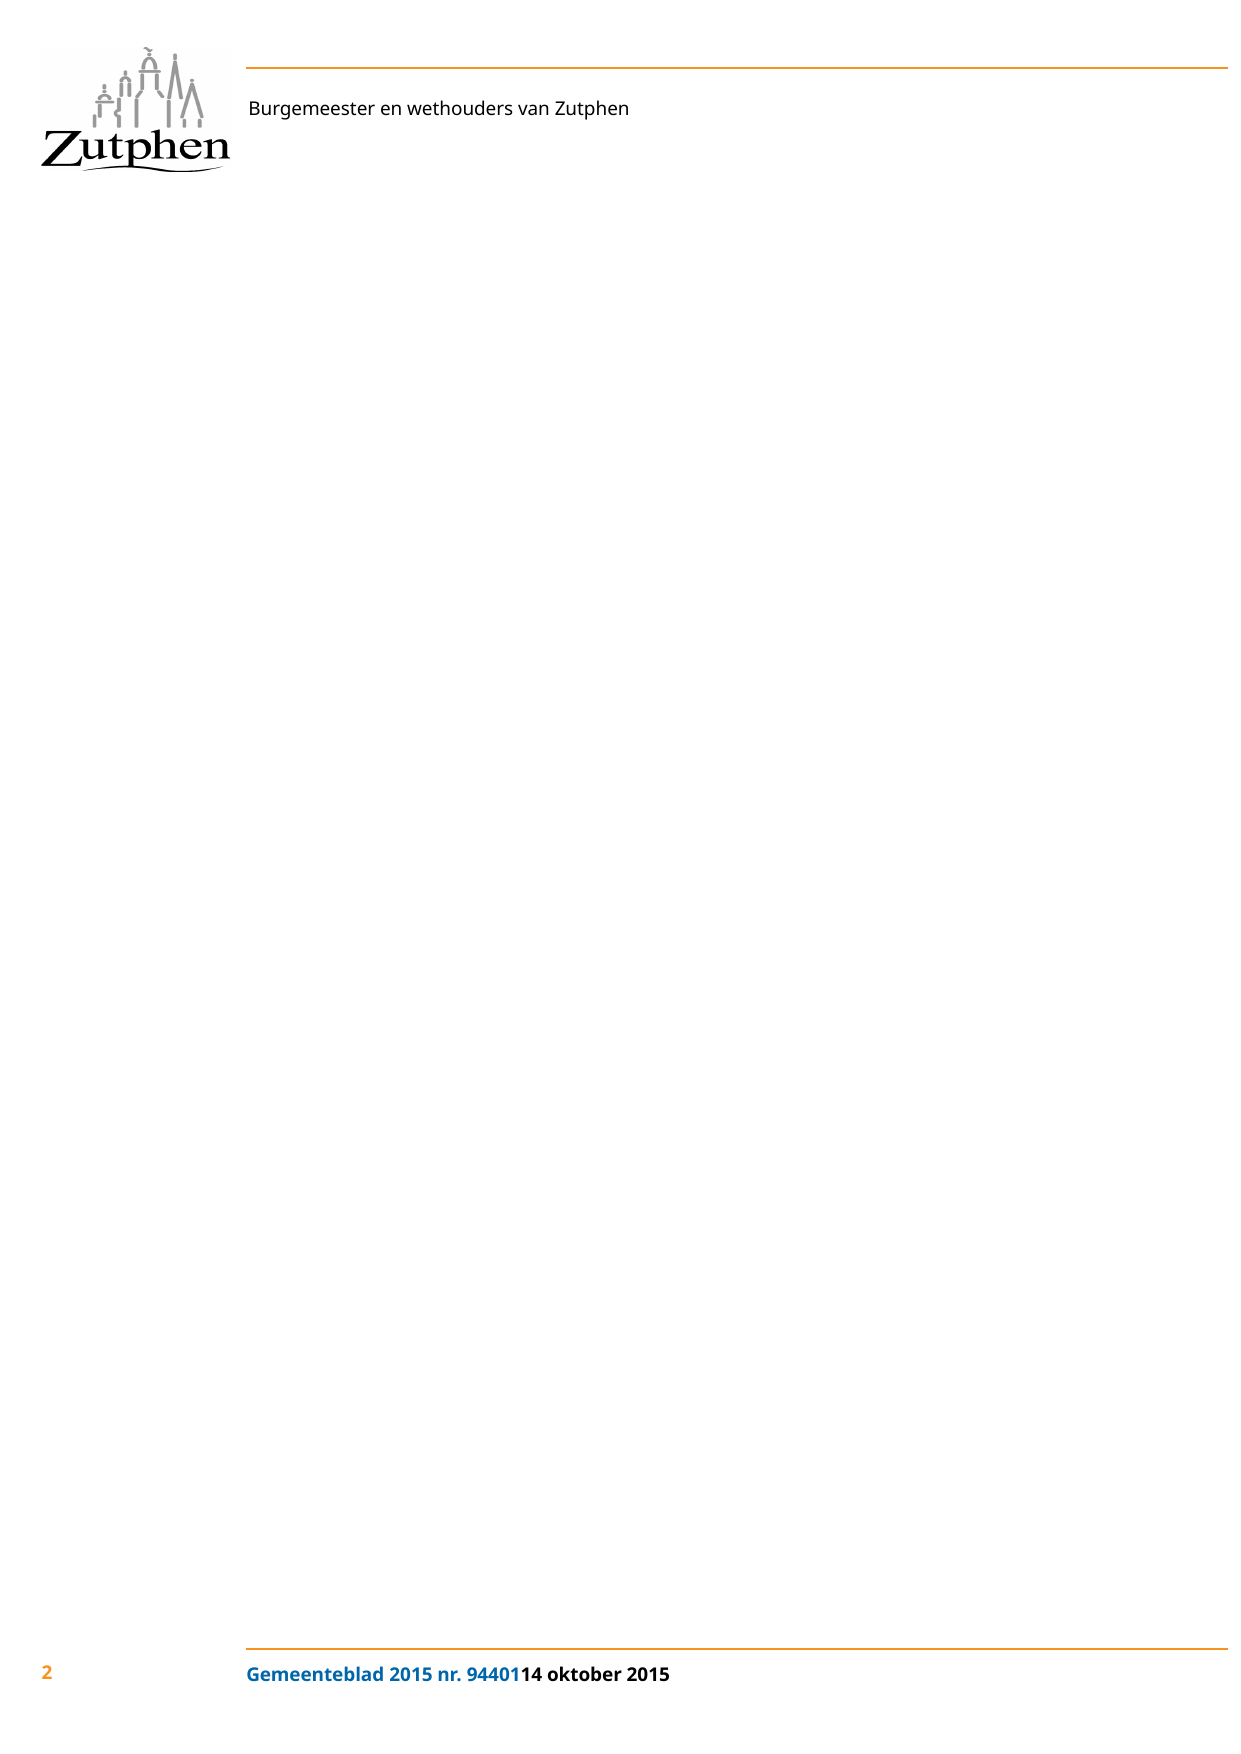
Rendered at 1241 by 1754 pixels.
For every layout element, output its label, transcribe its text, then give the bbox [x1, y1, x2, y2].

text Burgemeester en wethouders van Zutphen [248, 95, 1152, 121]
picture [41, 47, 231, 172]
